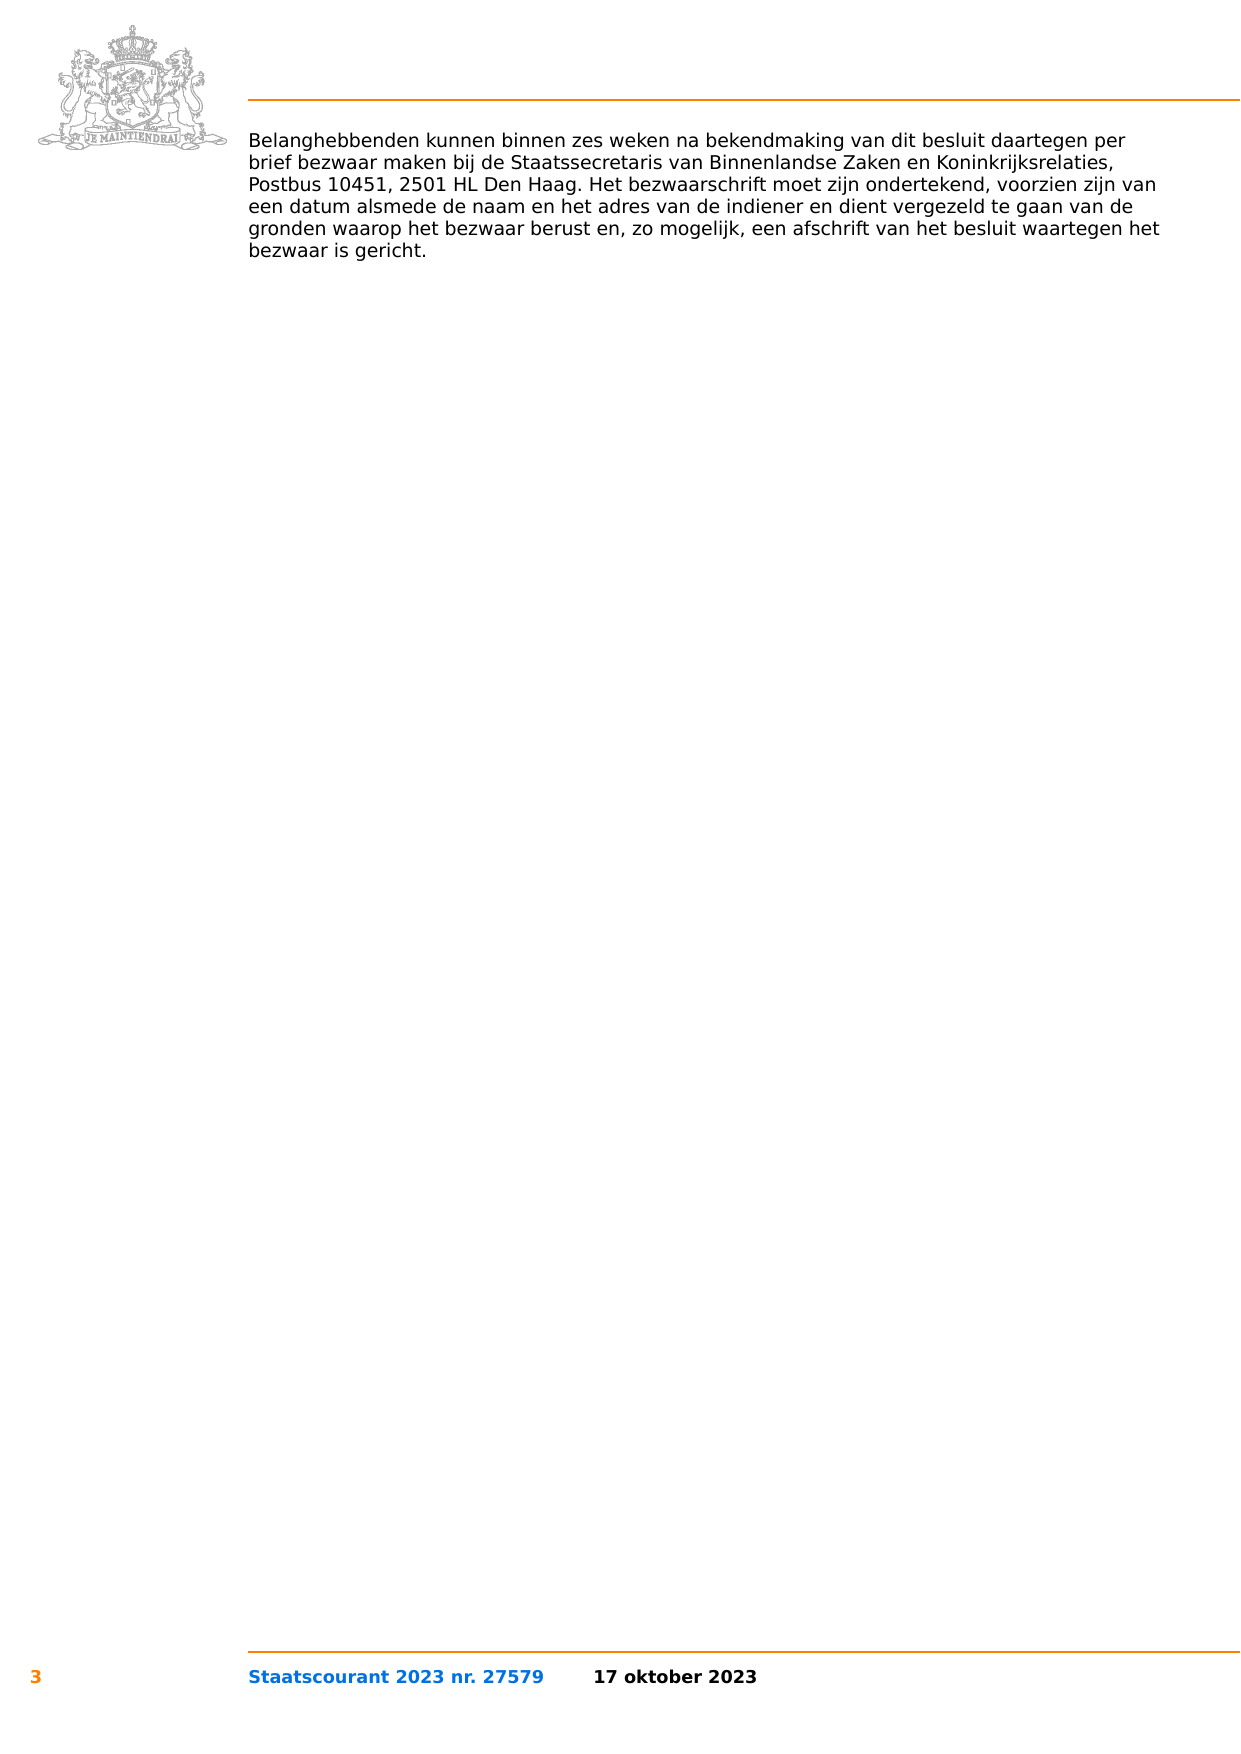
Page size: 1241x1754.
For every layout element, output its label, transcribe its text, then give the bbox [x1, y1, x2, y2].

text Belanghebbenden kunnen binnen zes weken na bekendmaking van dit besluit daartegen per brief bezwaar maken bij de Staatssecretaris van Binnenlandse Zaken en Koninkrijksrelaties, Postbus 10451, 2501 HL Den Haag. Het bezwaarschrift moet zijn ondertekend, voorzien zijn van een datum alsmede de naam en het adres van de indiener en dient vergezeld te gaan van de gronden waarop het bezwaar berust en, zo mogelijk, een afschrift van het besluit waartegen het bezwaar is gericht. [248, 130, 1163, 262]
picture [38, 25, 227, 150]
